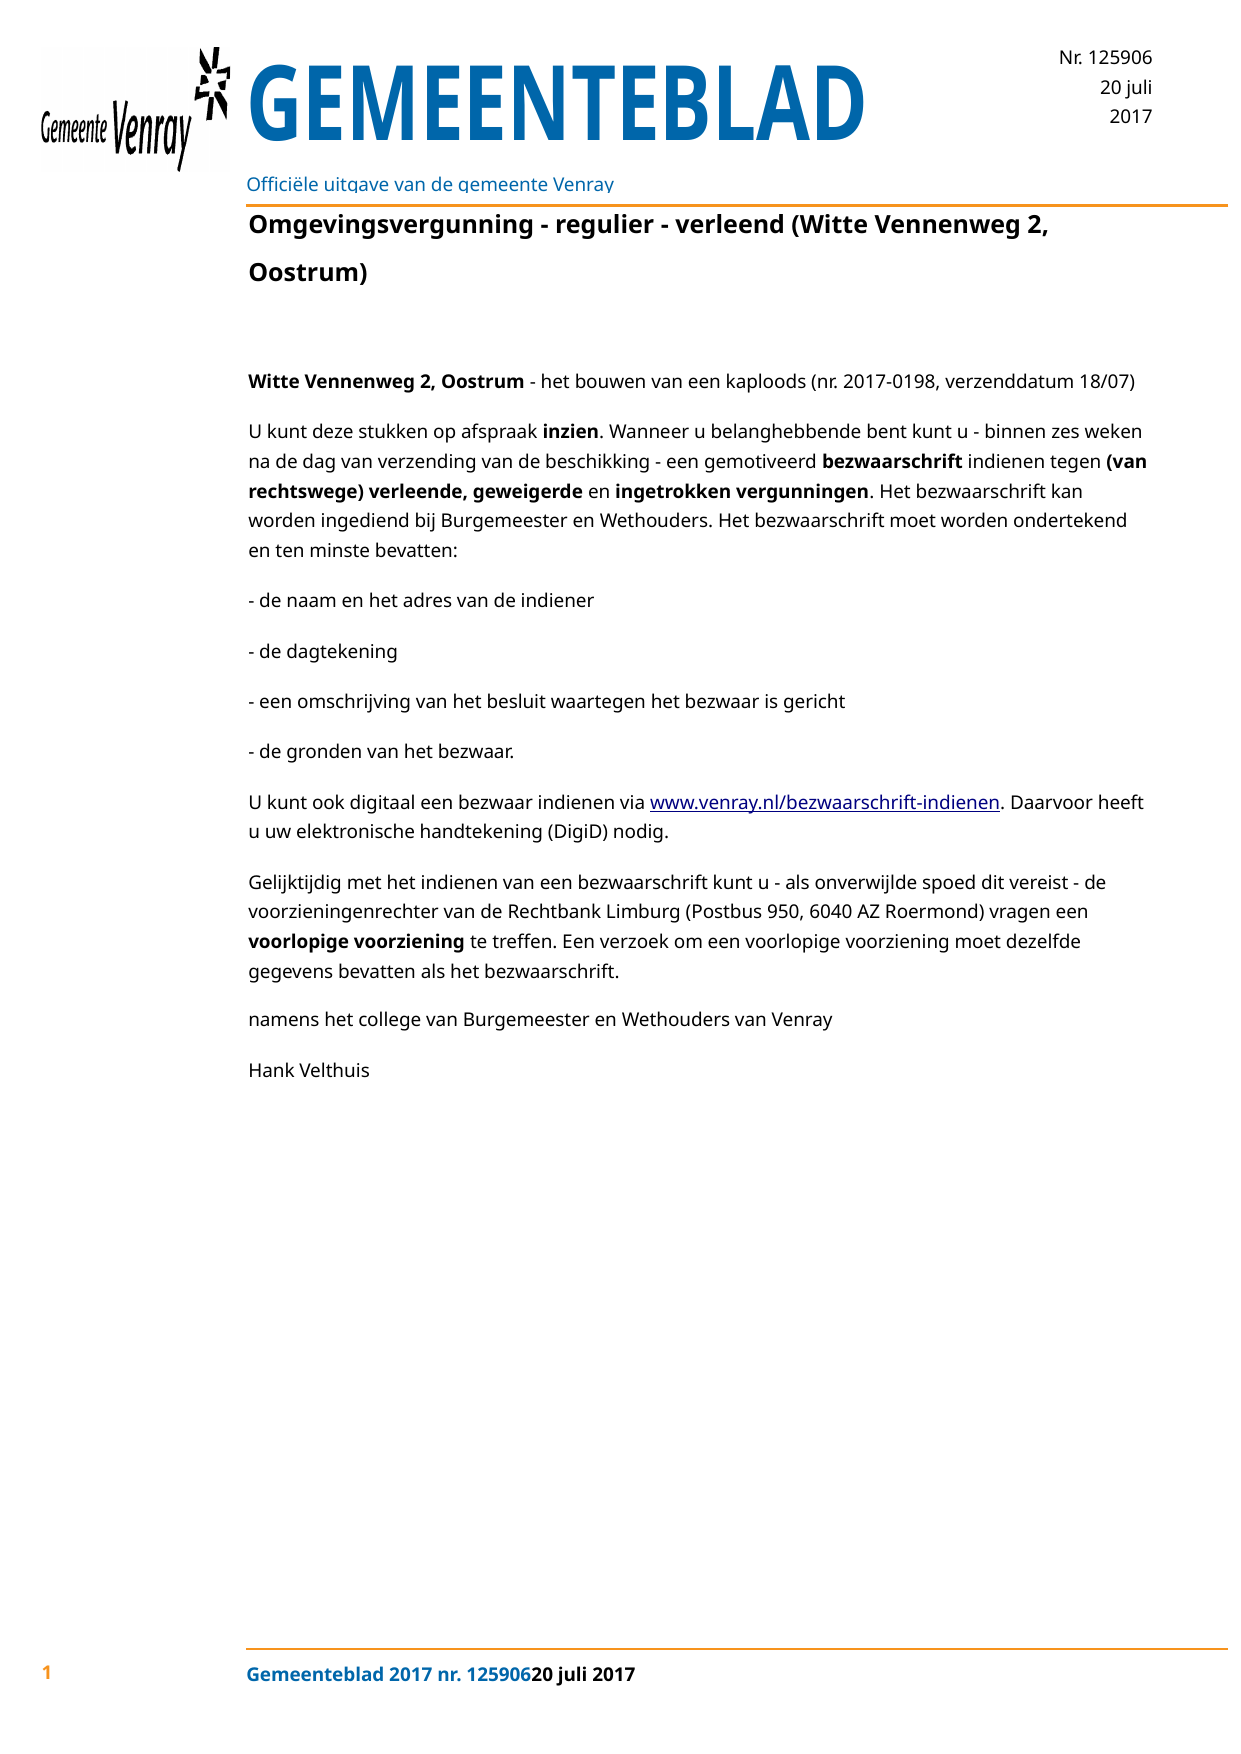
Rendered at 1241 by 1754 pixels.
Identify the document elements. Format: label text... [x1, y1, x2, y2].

text - een omschrijving van het besluit waartegen het bezwaar is gericht [248, 688, 1152, 714]
picture [41, 47, 231, 172]
text U kunt deze stukken op afspraak inzien. Wanneer u belanghebbende bent kunt u - binnen zes weken na de dag van verzending van de beschikking - een gemotiveerd bezwaarschrift indienen tegen (van rechtswege) verleende, geweigerde en ingetrokken vergunningen. Het bezwaarschrift kan worden ingediend bij Burgemeester en Wethouders. Het bezwaarschrift moet worden ondertekend en ten minste bevatten: [248, 419, 1152, 563]
text Omgevingsvergunning - regulier - verleend (Witte Vennenweg 2, Oostrum) [248, 207, 1152, 288]
text Witte Vennenweg 2, Oostrum - het bouwen van een kaploods (nr. 2017-0198, verzenddatum 18/07) [248, 368, 1152, 394]
text namens het college van Burgemeester en Wethouders van Venray [248, 1006, 1152, 1031]
text Gelijktijdig met het indienen van een bezwaarschrift kunt u - als onverwijlde spoed dit vereist - de voorzieningenrechter van de Rechtbank Limburg (Postbus 950, 6040 AZ Roermond) vragen een voorlopige voorziening te treffen. Een verzoek om een voorlopige voorziening moet dezelfde gegevens bevatten als het bezwaarschrift. [248, 869, 1152, 984]
text - de dagtekening [248, 638, 1152, 664]
text Hank Velthuis [248, 1057, 1152, 1083]
text U kunt ook digitaal een bezwaar indienen via www.venray.nl/bezwaarschrift-indienen. Daarvoor heeft u uw elektronische handtekening (DigiD) nodig. [248, 789, 1152, 844]
text - de naam en het adres van de indiener [248, 587, 1152, 613]
text - de gronden van het bezwaar. [248, 739, 1152, 764]
